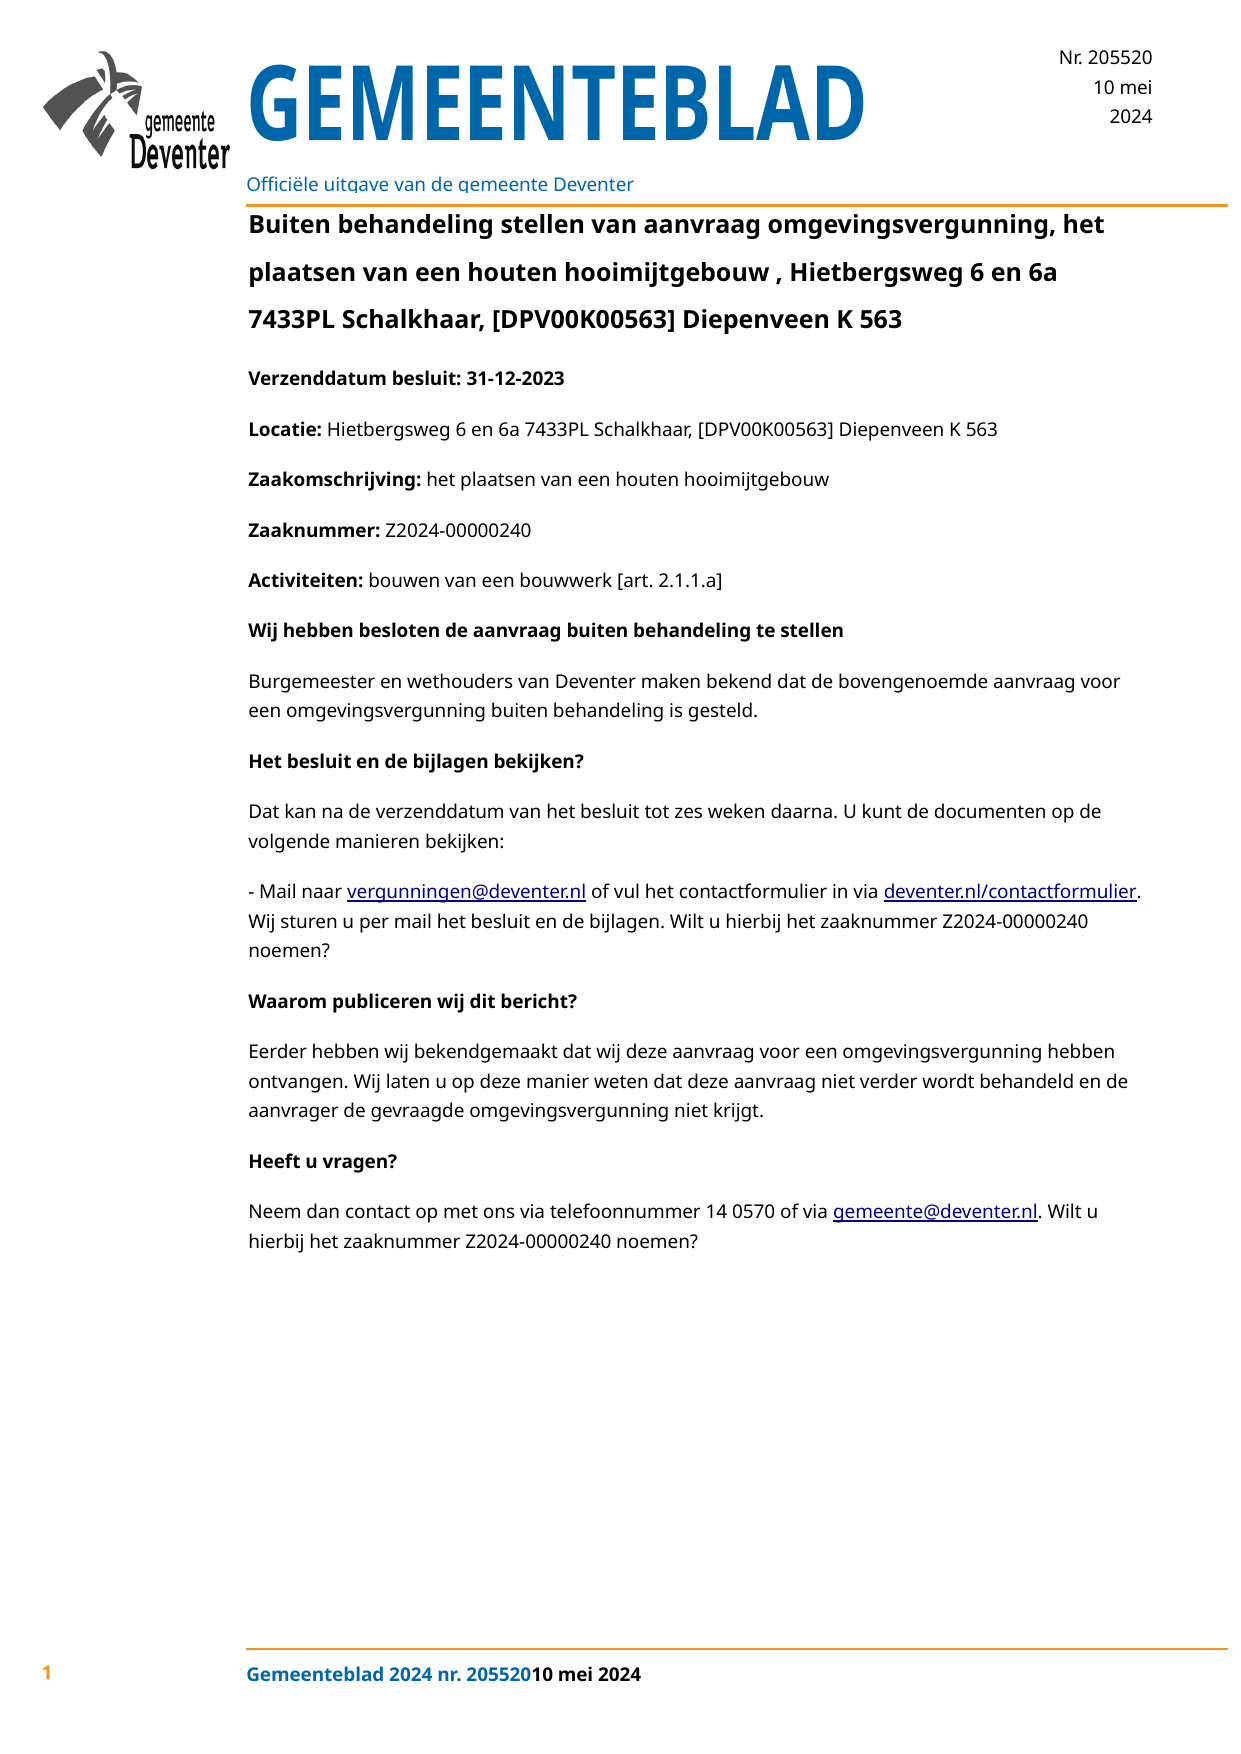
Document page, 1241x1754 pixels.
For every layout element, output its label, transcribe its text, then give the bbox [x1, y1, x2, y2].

text Het besluit en de bijlagen bekijken? [248, 748, 1152, 774]
text Verzenddatum besluit: 31-12-2023 [248, 366, 1152, 391]
text Locatie: Hietbergsweg 6 en 6a 7433PL Schalkhaar, [DPV00K00563] Diepenveen K 563 [248, 416, 1152, 442]
text Activiteiten: bouwen van een bouwwerk [art. 2.1.1.a] [248, 567, 1152, 593]
text Zaakomschrijving: het plaatsen van een houten hooimijtgebouw [248, 466, 1152, 492]
text Eerder hebben wij bekendgemaakt dat wij deze aanvraag voor een omgevingsvergunning hebben ontvangen. Wij laten u op deze manier weten dat deze aanvraag niet verder wordt behandeld en de aanvrager de gevraagde omgevingsvergunning niet krijgt. [248, 1038, 1152, 1123]
text Zaaknummer: Z2024-00000240 [248, 517, 1152, 542]
text - Mail naar vergunningen@deventer.nl of vul het contactformulier in via deventer.nl/contactformulier. Wij sturen u per mail het besluit en de bijlagen. Wilt u hierbij het zaaknummer Z2024-00000240 noemen? [248, 878, 1152, 963]
picture [41, 47, 231, 172]
text Dat kan na de verzenddatum van het besluit tot zes weken daarna. U kunt de documenten op de volgende manieren bekijken: [248, 798, 1152, 854]
text Neem dan contact op met ons via telefoonnummer 14 0570 of via gemeente@deventer.nl. Wilt u hierbij het zaaknummer Z2024-00000240 noemen? [248, 1198, 1152, 1254]
text Burgemeester en wethouders van Deventer maken bekend dat de bovengenoemde aanvraag voor een omgevingsvergunning buiten behandeling is gesteld. [248, 668, 1152, 723]
text Buiten behandeling stellen van aanvraag omgevingsvergunning, het plaatsen van een houten hooimijtgebouw , Hietbergsweg 6 en 6a 7433PL Schalkhaar, [DPV00K00563] Diepenveen K 563 [248, 207, 1152, 336]
text Waarom publiceren wij dit bericht? [248, 988, 1152, 1014]
text Heeft u vragen? [248, 1148, 1152, 1174]
text Wij hebben besloten de aanvraag buiten behandeling te stellen [248, 618, 1152, 643]
